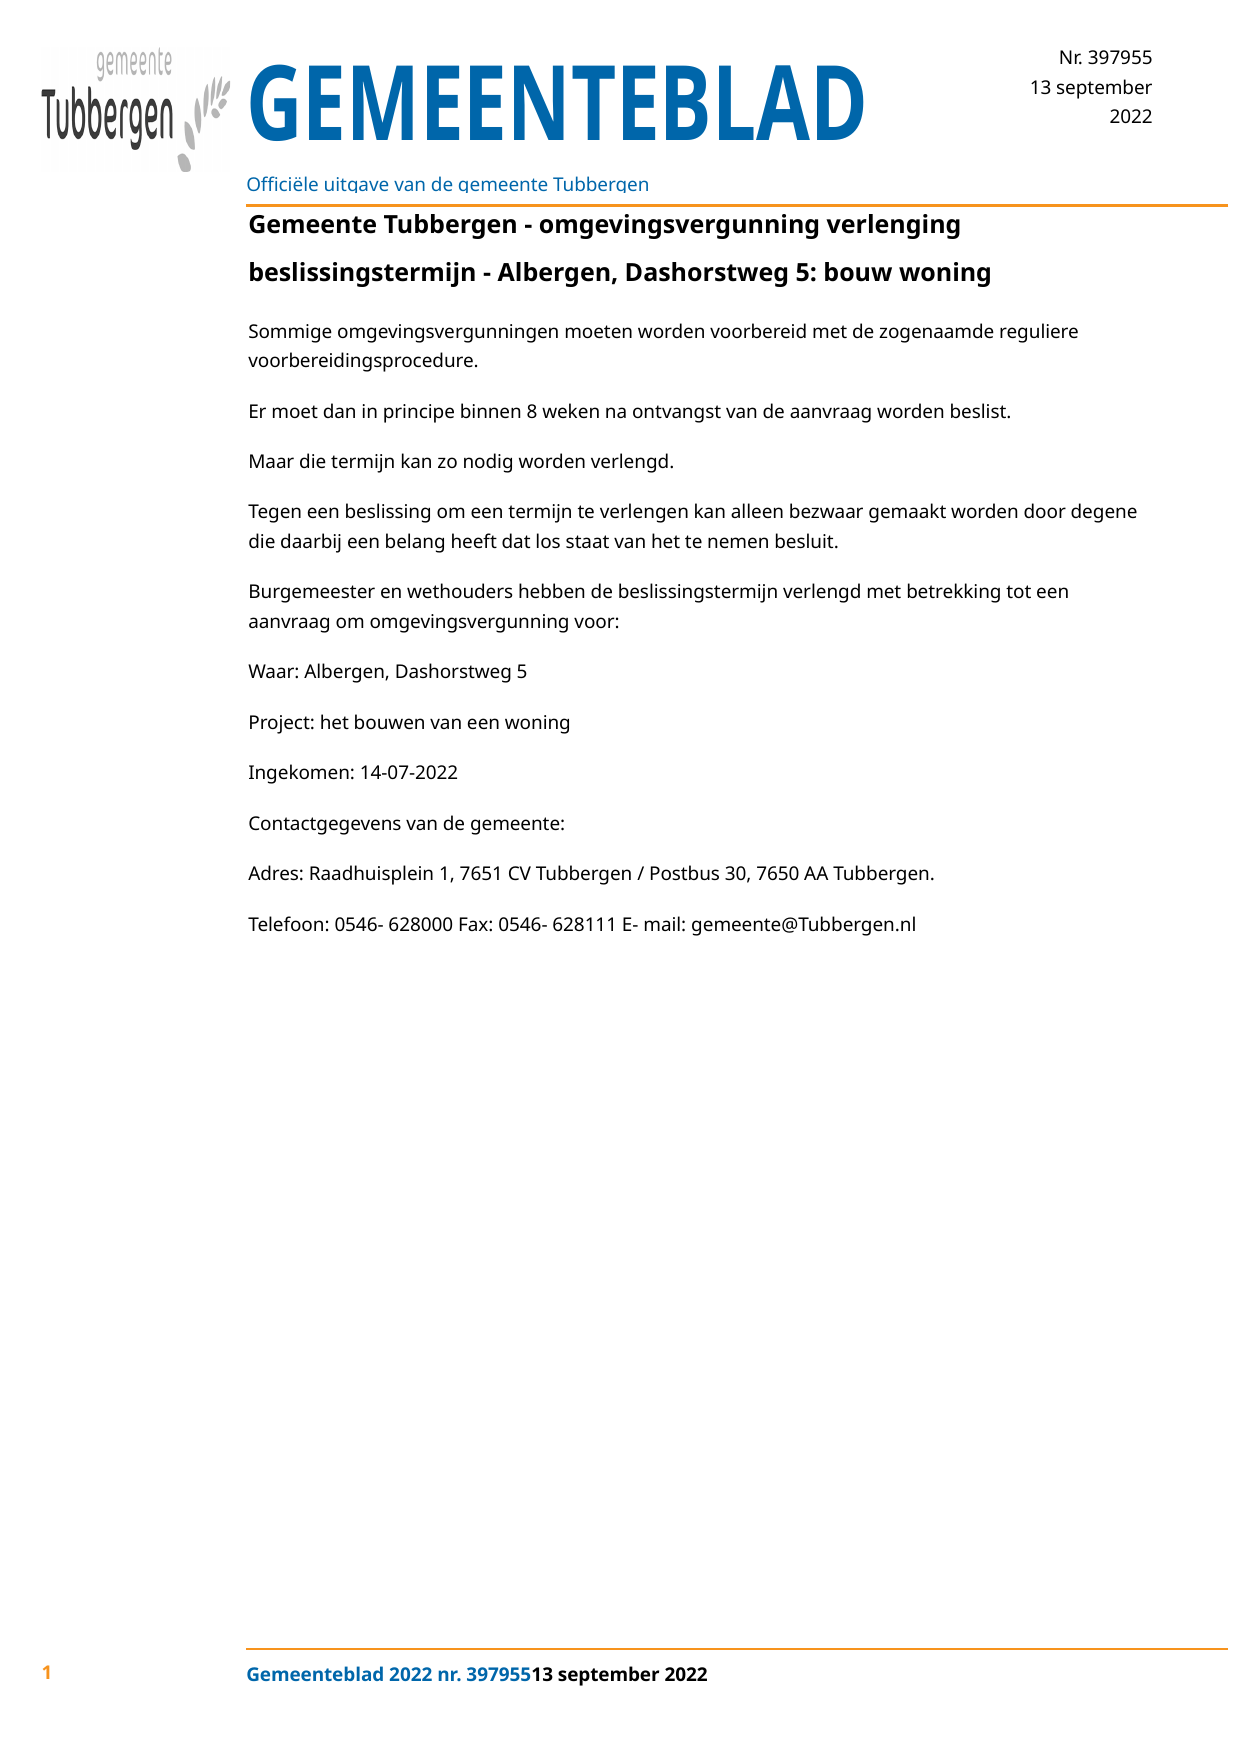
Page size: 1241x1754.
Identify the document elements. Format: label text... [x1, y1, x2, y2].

text Gemeente Tubbergen - omgevingsvergunning verlenging beslissingstermijn - Albergen, Dashorstweg 5: bouw woning [248, 207, 1152, 288]
text Telefoon: 0546- 628000 Fax: 0546- 628111 E- mail: gemeente@Tubbergen.nl [248, 911, 1152, 937]
text Tegen een beslissing om een termijn te verlengen kan alleen bezwaar gemaakt worden door degene die daarbij een belang heeft dat los staat van het te nemen besluit. [248, 499, 1152, 554]
text Sommige omgevingsvergunningen moeten worden voorbereid met de zogenaamde reguliere voorbereidingsprocedure. [248, 318, 1152, 373]
picture [41, 47, 231, 172]
text Ingekomen: 14-07-2022 [248, 759, 1152, 785]
text Waar: Albergen, Dashorstweg 5 [248, 659, 1152, 684]
text Contactgegevens van de gemeente: [248, 810, 1152, 836]
text Er moet dan in principe binnen 8 weken na ontvangst van de aanvraag worden beslist. [248, 398, 1152, 424]
text Burgemeester en wethouders hebben de beslissingstermijn verlengd met betrekking tot een aanvraag om omgevingsvergunning voor: [248, 579, 1152, 634]
text Maar die termijn kan zo nodig worden verlengd. [248, 448, 1152, 474]
text Adres: Raadhuisplein 1, 7651 CV Tubbergen / Postbus 30, 7650 AA Tubbergen. [248, 860, 1152, 886]
text Project: het bouwen van een woning [248, 709, 1152, 735]
